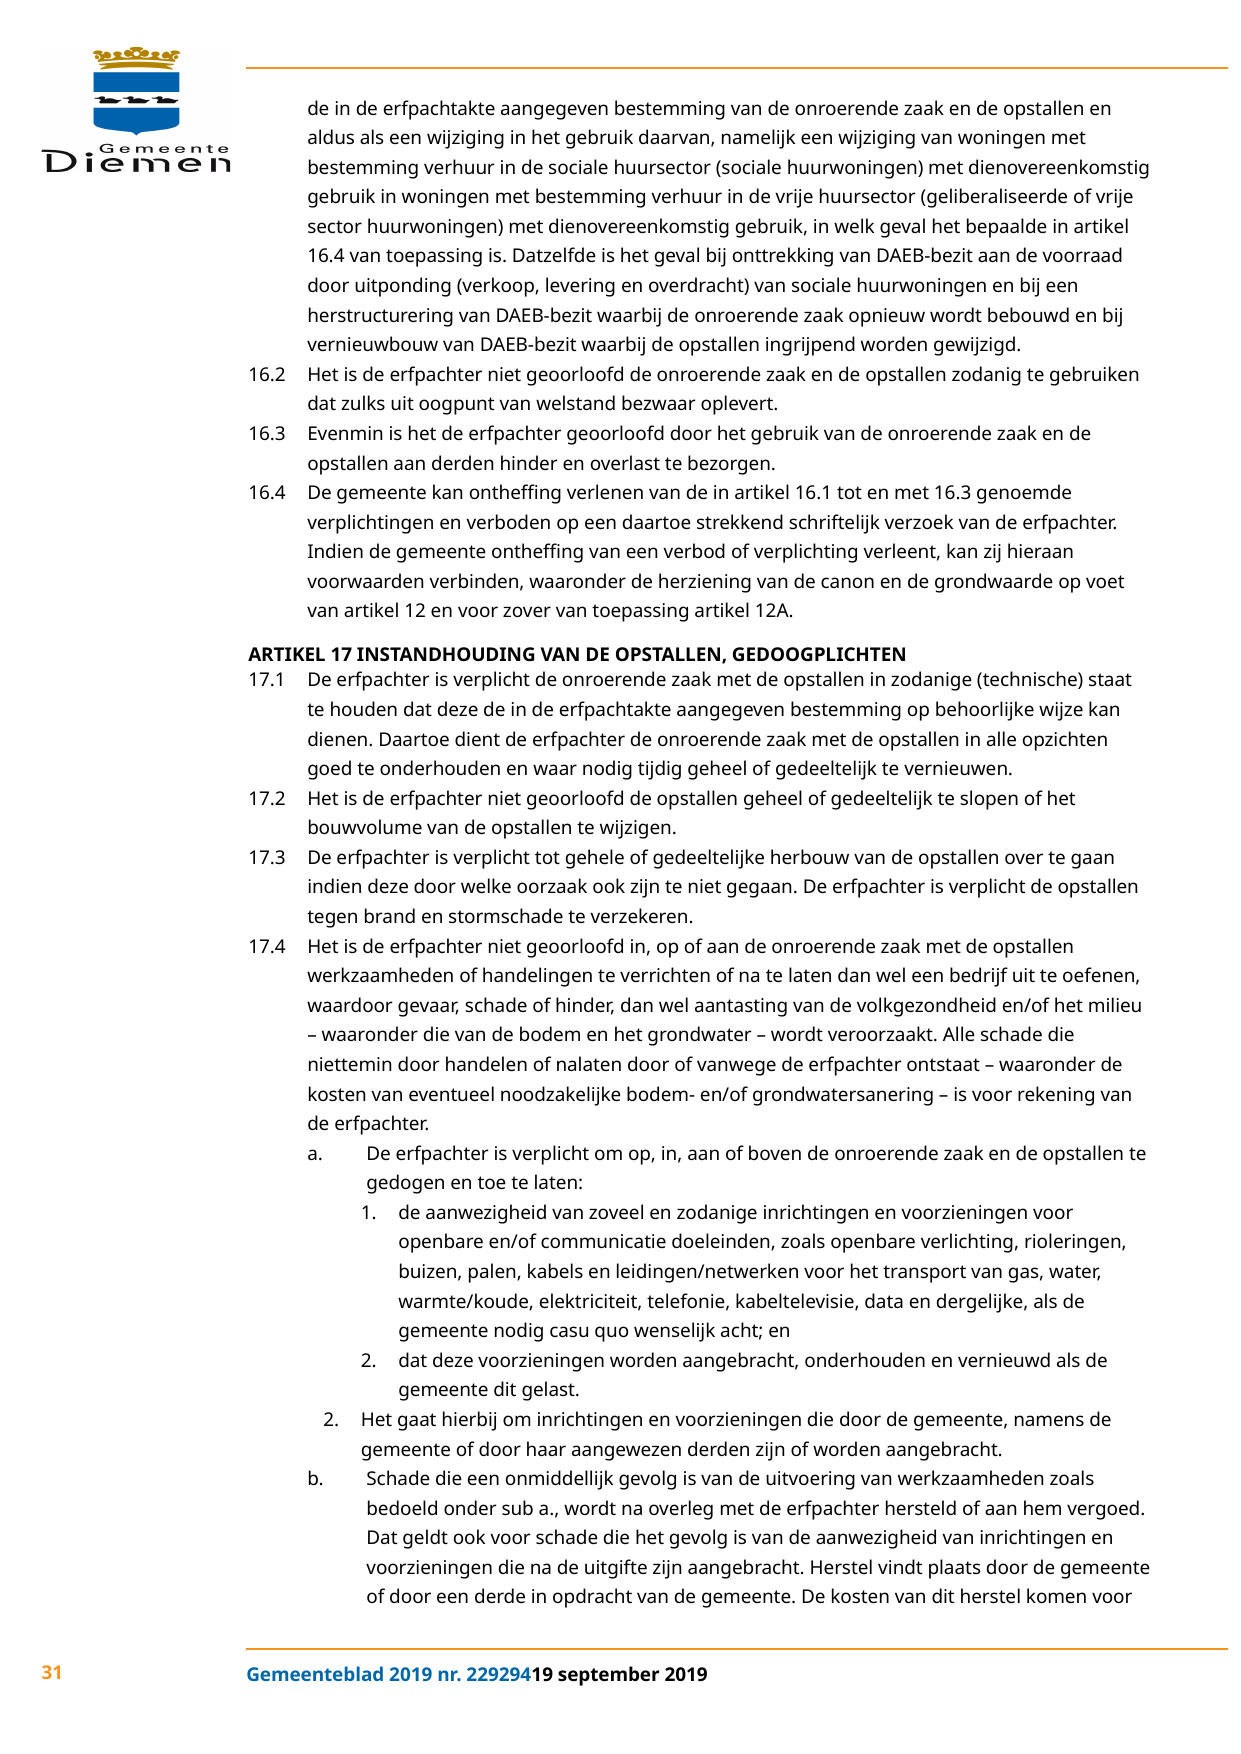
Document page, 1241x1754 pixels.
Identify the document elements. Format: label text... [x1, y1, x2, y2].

text ARTIKEL 17 INSTANDHOUDING VAN DE OPSTALLEN, GEDOOGPLICHTEN [248, 641, 1152, 667]
list Het is de erfpachter niet geoorloofd de opstallen geheel of gedeeltelijk te slopen of het bouwvolume van de opstallen te wijzigen. [248, 785, 1152, 840]
list Schade die een onmiddellijk gevolg is van de uitvoering van werkzaamheden zoals bedoeld onder sub a., wordt na overleg met de erfpachter hersteld of aan hem vergoed. Dat geldt ook voor schade die het gevolg is van de aanwezigheid van inrichtingen en voorzieningen die na de uitgifte zijn aangebracht. Herstel vindt plaats door de gemeente of door een derde in opdracht van de gemeente. De kosten van dit herstel komen voor [307, 1465, 1152, 1609]
list Het is de erfpachter niet geoorloofd in, op of aan de onroerende zaak met de opstallen werkzaamheden of handelingen te verrichten of na te laten dan wel een bedrijf uit te oefenen, waardoor gevaar, schade of hinder, dan wel aantasting van de volkgezondheid en/of het milieu – waaronder die van de bodem en het grondwater – wordt veroorzaakt. Alle schade die niettemin door handelen of nalaten door of vanwege de erfpachter ontstaat – waaronder de kosten van eventueel noodzakelijke bodem- en/of grondwatersanering – is voor rekening van de erfpachter. [248, 933, 1152, 1136]
list Evenmin is het de erfpachter geoorloofd door het gebruik van de onroerende zaak en de opstallen aan derden hinder en overlast te bezorgen. [248, 420, 1152, 476]
list De erfpachter is verplicht tot gehele of gedeeltelijke herbouw van de opstallen over te gaan indien deze door welke oorzaak ook zijn te niet gegaan. De erfpachter is verplicht de opstallen tegen brand en stormschade te verzekeren. [248, 844, 1152, 929]
list dat deze voorzieningen worden aangebracht, onderhouden en vernieuwd als de gemeente dit gelast. [361, 1347, 1152, 1402]
list de in de erfpachtakte aangegeven bestemming van de onroerende zaak en de opstallen en aldus als een wijziging in het gebruik daarvan, namelijk een wijziging van woningen met bestemming verhuur in de sociale huursector (sociale huurwoningen) met dienovereenkomstig gebruik in woningen met bestemming verhuur in de vrije huursector (geliberaliseerde of vrije sector huurwoningen) met dienovereenkomstig gebruik, in welk geval het bepaalde in artikel 16.4 van toepassing is. Datzelfde is het geval bij onttrekking van DAEB-bezit aan de voorraad door uitponding (verkoop, levering en overdracht) van sociale huurwoningen en bij een herstructurering van DAEB-bezit waarbij de onroerende zaak opnieuw wordt bebouwd en bij vernieuwbouw van DAEB-bezit waarbij de opstallen ingrijpend worden gewijzigd. [248, 95, 1152, 357]
list De gemeente kan ontheffing verlenen van de in artikel 16.1 tot en met 16.3 genoemde verplichtingen en verboden op een daartoe strekkend schriftelijk verzoek van de erfpachter. Indien de gemeente ontheffing van een verbod of verplichting verleent, kan zij hieraan voorwaarden verbinden, waaronder de herziening van de canon en de grondwaarde op voet van artikel 12 en voor zover van toepassing artikel 12A. [248, 479, 1152, 623]
list Het is de erfpachter niet geoorloofd de onroerende zaak en de opstallen zodanig te gebruiken dat zulks uit oogpunt van welstand bezwaar oplevert. [248, 361, 1152, 416]
list de aanwezigheid van zoveel en zodanige inrichtingen en voorzieningen voor openbare en/of communicatie doeleinden, zoals openbare verlichting, rioleringen, buizen, palen, kabels en leidingen/netwerken voor het transport van gas, water, warmte/koude, elektriciteit, telefonie, kabeltelevisie, data en dergelijke, als de gemeente nodig casu quo wenselijk acht; en [361, 1199, 1152, 1343]
list De erfpachter is verplicht om op, in, aan of boven de onroerende zaak en de opstallen te gedogen en toe te laten: [307, 1140, 1152, 1195]
list Het gaat hierbij om inrichtingen en voorzieningen die door de gemeente, namens de gemeente of door haar aangewezen derden zijn of worden aangebracht. [323, 1406, 1152, 1461]
picture [41, 47, 231, 172]
list De erfpachter is verplicht de onroerende zaak met de opstallen in zodanige (technische) staat te houden dat deze de in de erfpachtakte aangegeven bestemming op behoorlijke wijze kan dienen. Daartoe dient de erfpachter de onroerende zaak met de opstallen in alle opzichten goed te onderhouden en waar nodig tijdig geheel of gedeeltelijk te vernieuwen. [248, 667, 1152, 781]
